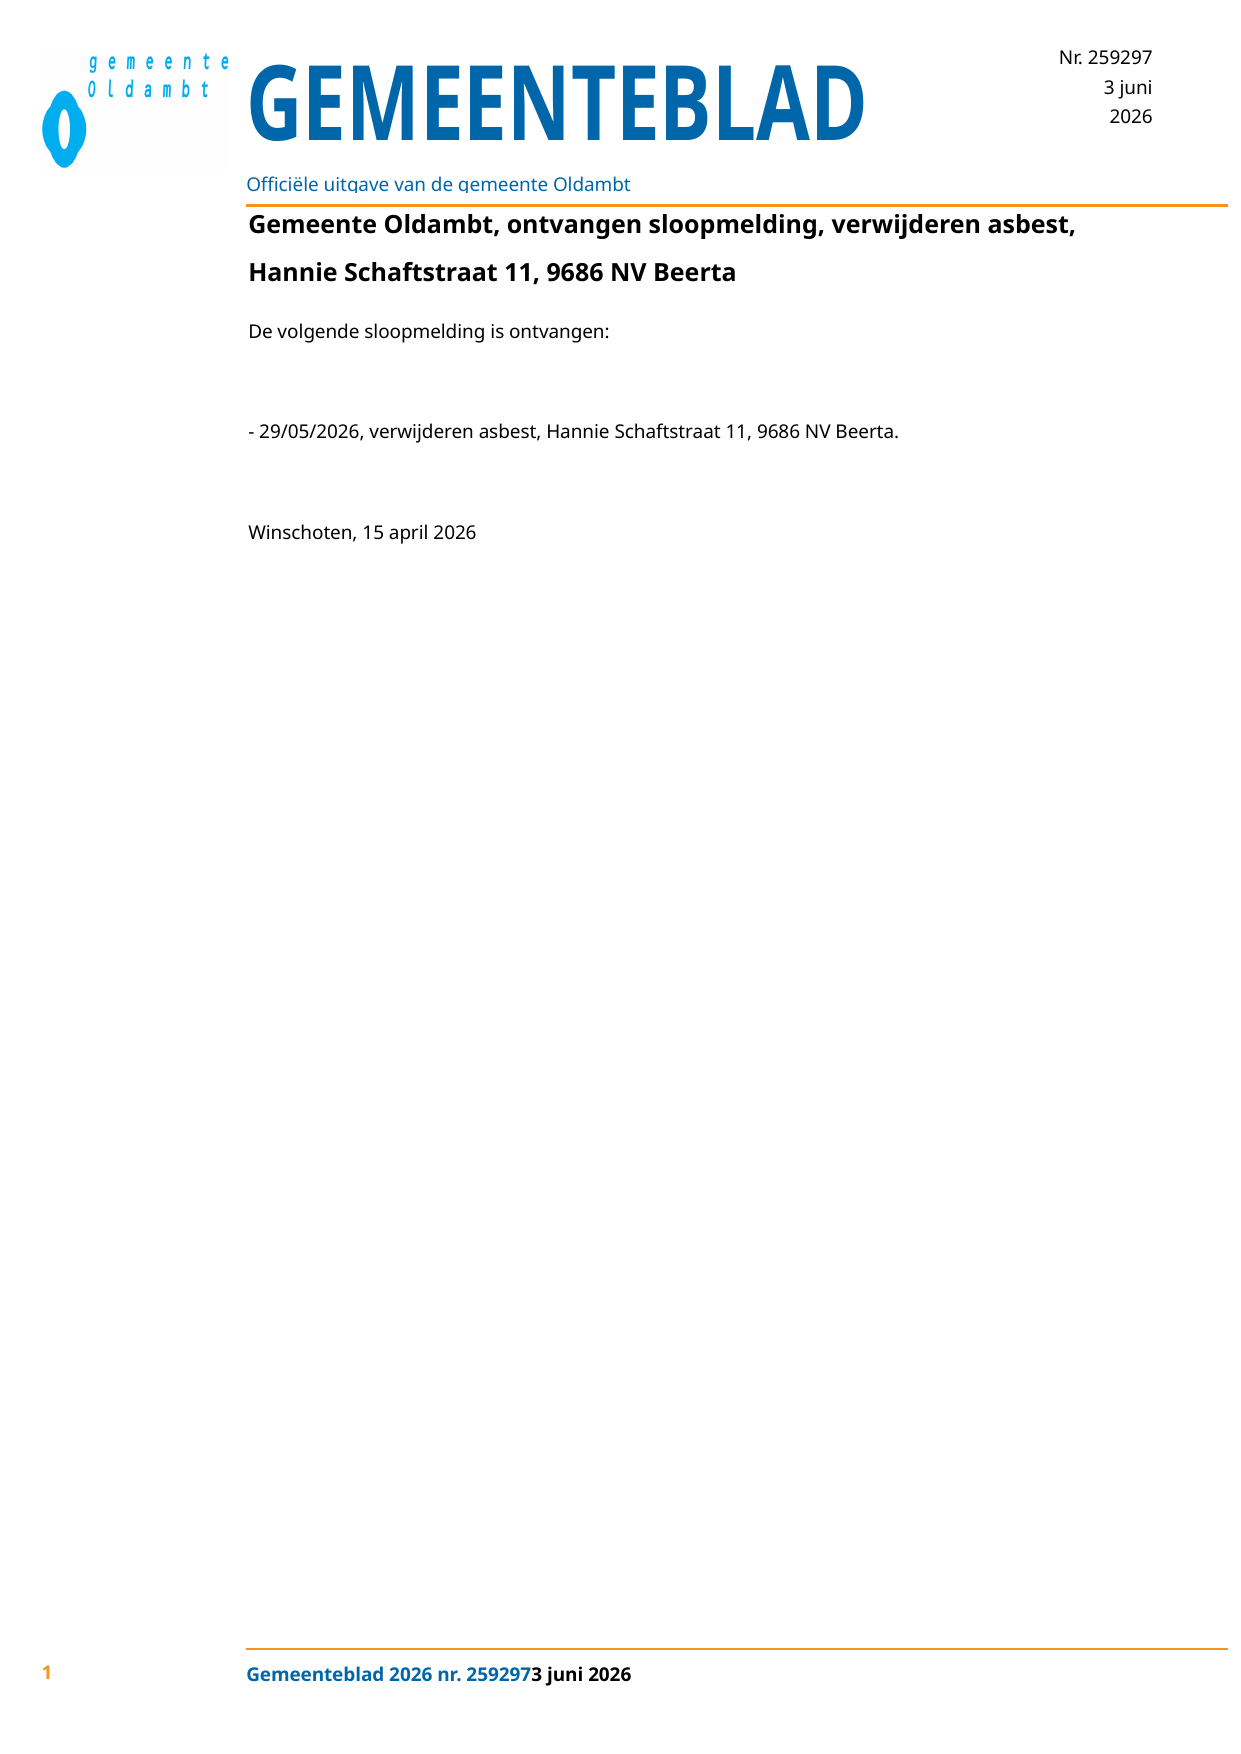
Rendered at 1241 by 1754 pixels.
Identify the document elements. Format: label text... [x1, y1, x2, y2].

text De volgende sloopmelding is ontvangen: [248, 318, 1152, 344]
text Gemeente Oldambt, ontvangen sloopmelding, verwijderen asbest, Hannie Schaftstraat 11, 9686 NV Beerta [248, 207, 1152, 288]
picture [41, 47, 231, 172]
text Winschoten, 15 april 2026 [248, 519, 1152, 545]
text - 29/05/2026, verwijderen asbest, Hannie Schaftstraat 11, 9686 NV Beerta. [248, 419, 1152, 444]
